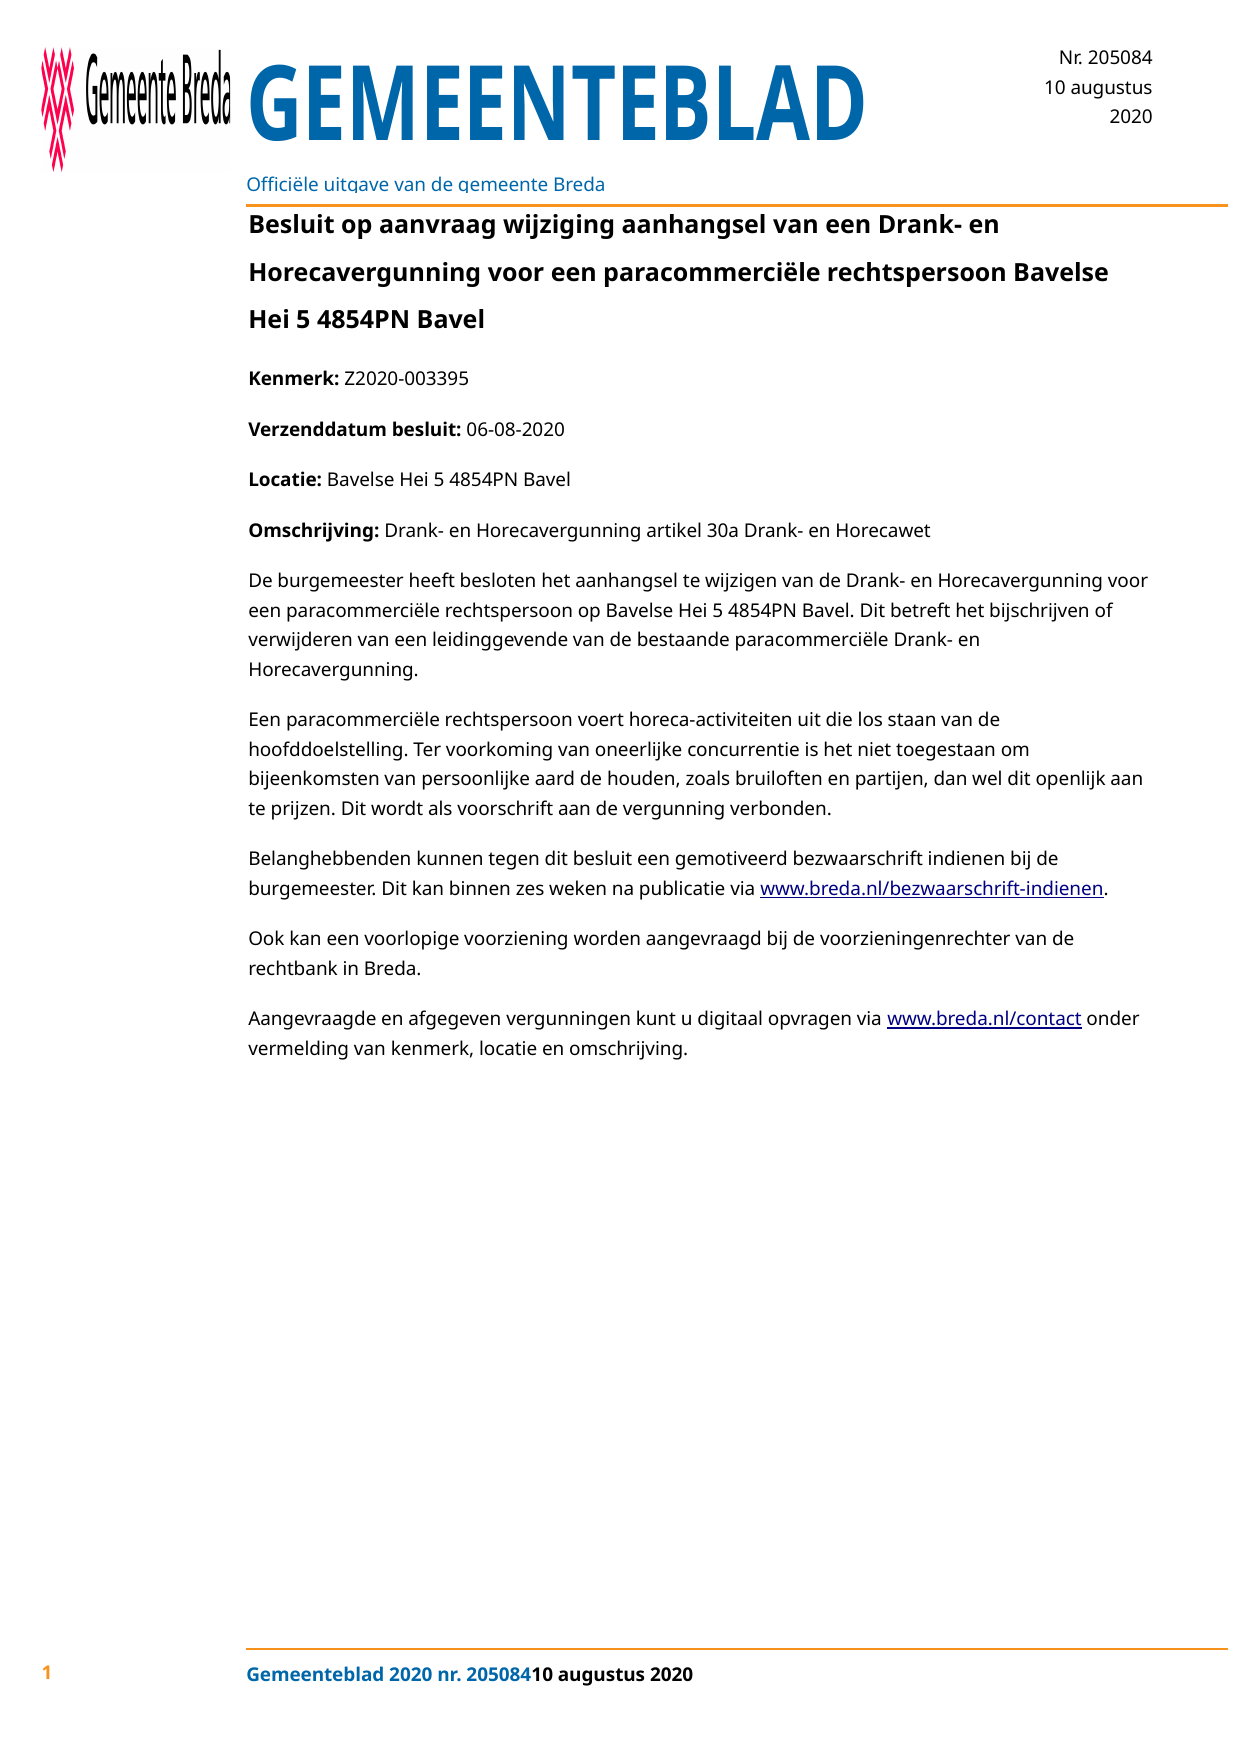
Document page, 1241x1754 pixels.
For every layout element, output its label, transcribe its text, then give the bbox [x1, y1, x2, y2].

text Verzenddatum besluit: 06-08-2020 [248, 416, 1152, 442]
text Besluit op aanvraag wijziging aanhangsel van een Drank- en Horecavergunning voor een paracommerciële rechtspersoon Bavelse Hei 5 4854PN Bavel [248, 207, 1152, 336]
text Kenmerk: Z2020-003395 [248, 366, 1152, 391]
text Aangevraagde en afgegeven vergunningen kunt u digitaal opvragen via www.breda.nl/contact onder vermelding van kenmerk, locatie en omschrijving. [248, 1006, 1152, 1061]
text Locatie: Bavelse Hei 5 4854PN Bavel [248, 466, 1152, 492]
picture [41, 47, 231, 172]
text Omschrijving: Drank- en Horecavergunning artikel 30a Drank- en Horecawet [248, 517, 1152, 542]
text De burgemeester heeft besloten het aanhangsel te wijzigen van de Drank- en Horecavergunning voor een paracommerciële rechtspersoon op Bavelse Hei 5 4854PN Bavel. Dit betreft het bijschrijven of verwijderen van een leidinggevende van de bestaande paracommerciële Drank- en Horecavergunning. [248, 567, 1152, 682]
text Een paracommerciële rechtspersoon voert horeca-activiteiten uit die los staan van de hoofddoelstelling. Ter voorkoming van oneerlijke concurrentie is het niet toegestaan om bijeenkomsten van persoonlijke aard de houden, zoals bruiloften en partijen, dan wel dit openlijk aan te prijzen. Dit wordt als voorschrift aan de vergunning verbonden. [248, 706, 1152, 821]
text Belanghebbenden kunnen tegen dit besluit een gemotiveerd bezwaarschrift indienen bij de burgemeester. Dit kan binnen zes weken na publicatie via www.breda.nl/bezwaarschrift-indienen. [248, 846, 1152, 901]
text Ook kan een voorlopige voorziening worden aangevraagd bij de voorzieningenrechter van de rechtbank in Breda. [248, 926, 1152, 981]
